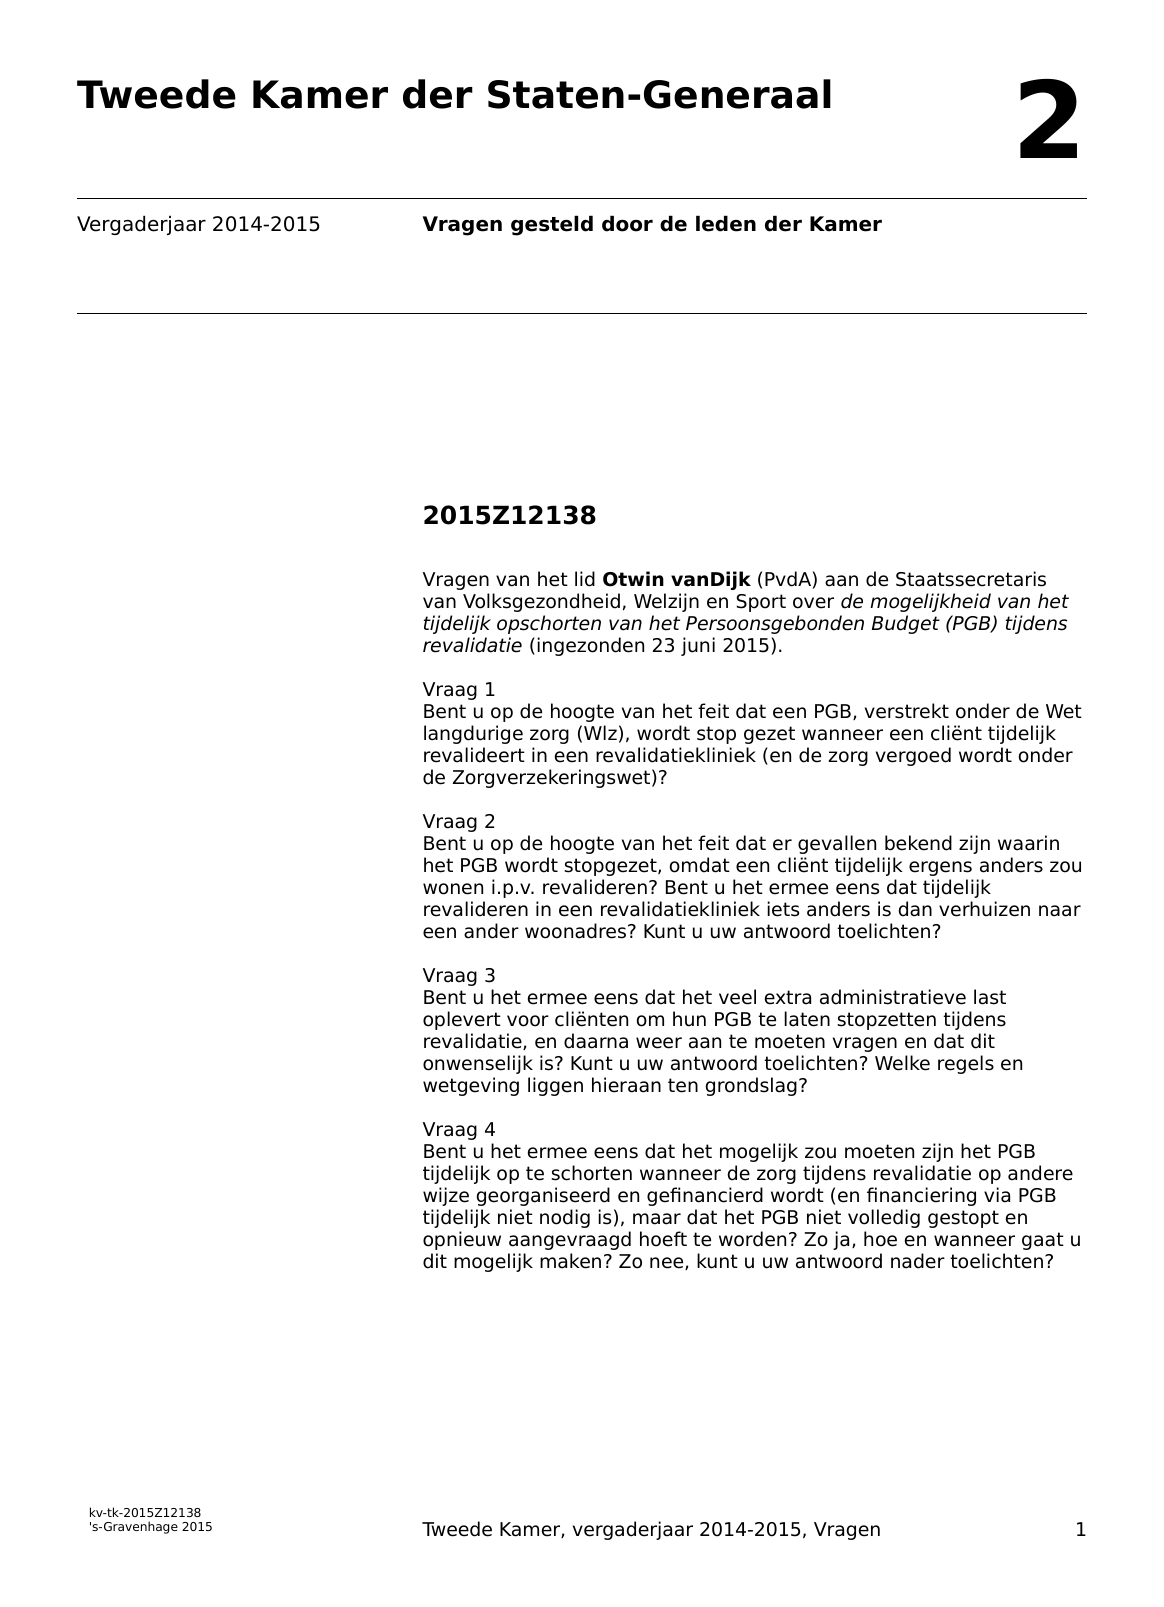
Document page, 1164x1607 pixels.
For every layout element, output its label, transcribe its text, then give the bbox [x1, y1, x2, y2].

table_cell Vergaderjaar 2014-2015 [77, 199, 422, 313]
text kv-tk-2015Z12138 [88, 1506, 323, 1520]
text Bent u het ermee eens dat het veel extra administratieve last oplevert voor cliënten om hun PGB te laten stopzetten tijdens revalidatie, en daarna weer aan te moeten vragen en dat dit onwenselijk is? Kunt u uw antwoord toelichten? Welke regels en wetgeving liggen hieraan ten grondslag? [422, 987, 1087, 1097]
table_cell Vragen gesteld door de leden der Kamer [422, 199, 1087, 313]
table_header Tweede Kamer der Staten-Generaal [77, 59, 886, 198]
text Bent u op de hoogte van het feit dat er gevallen bekend zijn waarin het PGB wordt stopgezet, omdat een cliënt tijdelijk ergens anders zou wonen i.p.v. revalideren? Bent u het ermee eens dat tijdelijk revalideren in een revalidatiekliniek iets anders is dan verhuizen naar een ander woonadres? Kunt u uw antwoord toelichten? [422, 833, 1087, 943]
text Vraag 2 [422, 811, 1087, 833]
table_header 2 [886, 59, 1087, 198]
text Vraag 3 [422, 965, 1087, 987]
text 's-Gravenhage 2015 [88, 1520, 323, 1534]
text 2015Z12138 [422, 501, 1087, 531]
text Bent u op de hoogte van het feit dat een PGB, verstrekt onder de Wet langdurige zorg (Wlz), wordt stop gezet wanneer een cliënt tijdelijk revalideert in een revalidatiekliniek (en de zorg vergoed wordt onder de Zorgverzekeringswet)? [422, 701, 1087, 789]
text Bent u het ermee eens dat het mogelijk zou moeten zijn het PGB tijdelijk op te schorten wanneer de zorg tijdens revalidatie op andere wijze georganiseerd en gefinancierd wordt (en financiering via PGB tijdelijk niet nodig is), maar dat het PGB niet volledig gestopt en opnieuw aangevraagd hoeft te worden? Zo ja, hoe en wanneer gaat u dit mogelijk maken? Zo nee, kunt u uw antwoord nader toelichten? [422, 1141, 1087, 1273]
text Vraag 1 [422, 679, 1087, 701]
text Vragen van het lid Otwin vanDijk (PvdA) aan de Staatssecretaris van Volksgezondheid, Welzijn en Sport over de mogelijkheid van het tijdelijk opschorten van het Persoonsgebonden Budget (PGB) tijdens revalidatie (ingezonden 23 juni 2015). [422, 569, 1087, 657]
text Vraag 4 [422, 1119, 1087, 1141]
